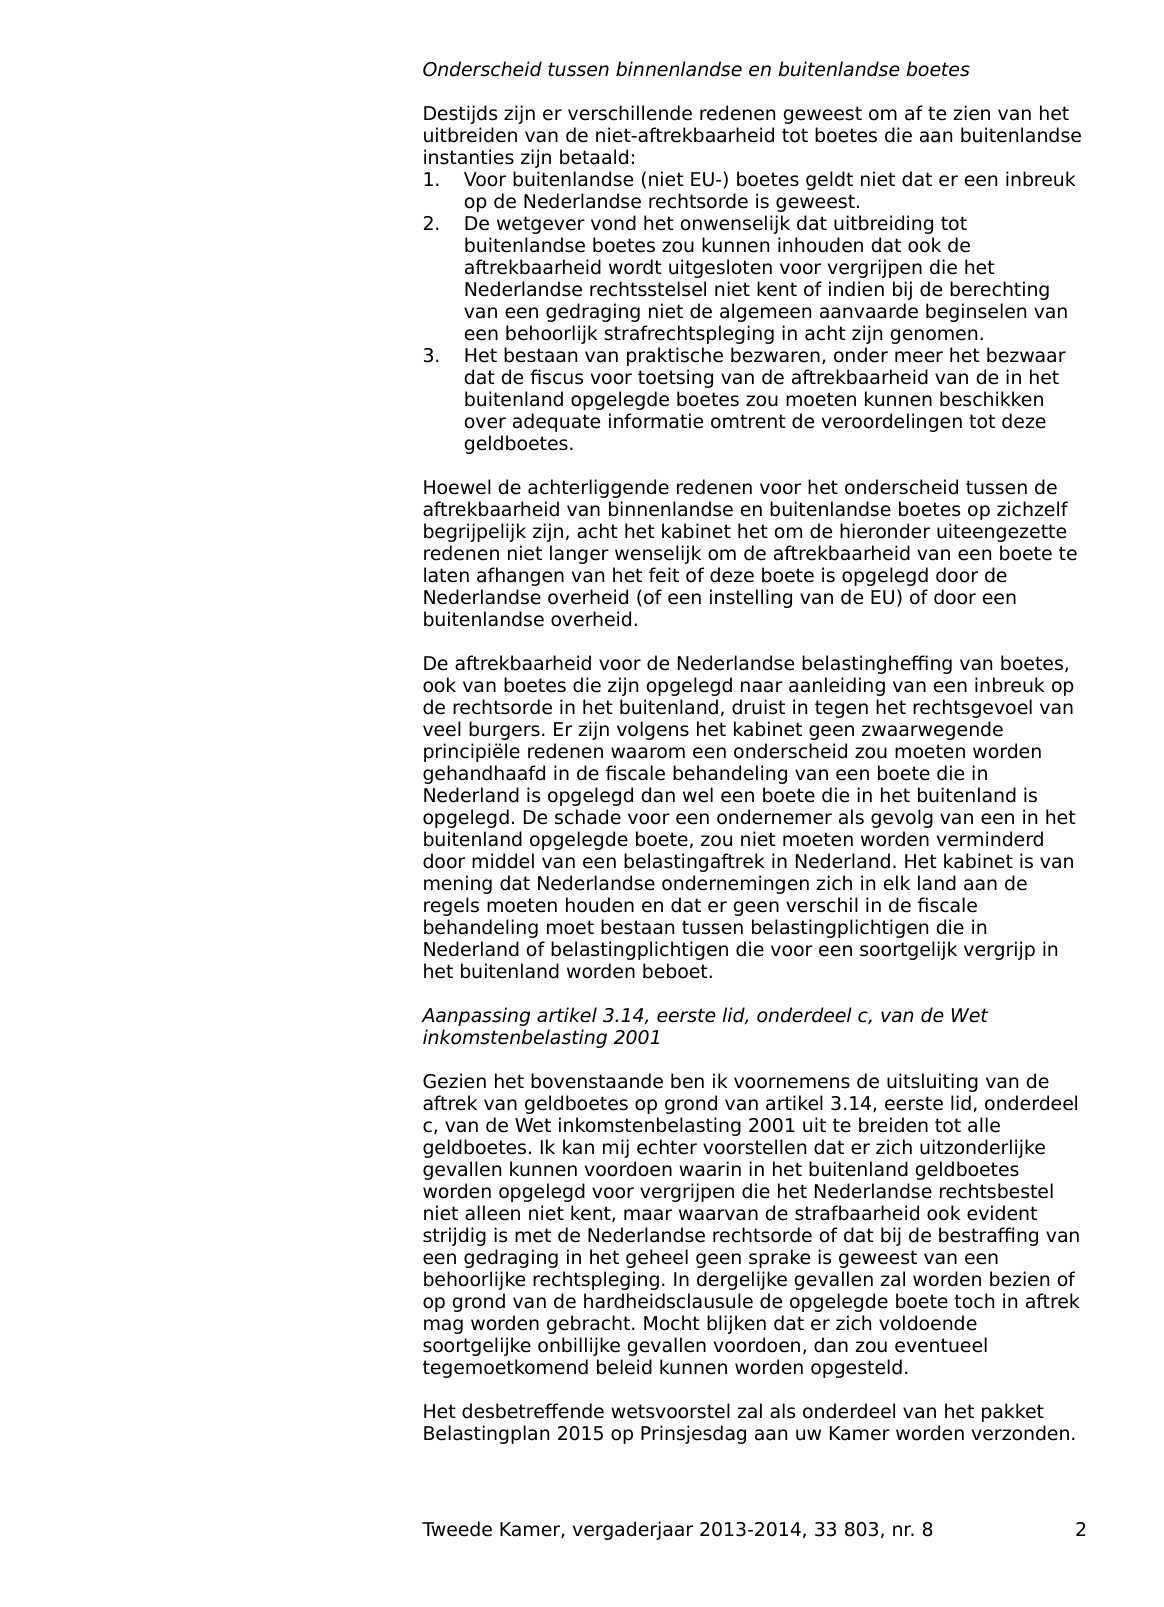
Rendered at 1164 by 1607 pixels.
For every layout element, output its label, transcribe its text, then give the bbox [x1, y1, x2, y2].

text De aftrekbaarheid voor de Nederlandse belastingheffing van boetes, ook van boetes die zijn opgelegd naar aanleiding van een inbreuk op de rechtsorde in het buitenland, druist in tegen het rechtsgevoel van veel burgers. Er zijn volgens het kabinet geen zwaarwegende principiële redenen waarom een onderscheid zou moeten worden gehandhaafd in de fiscale behandeling van een boete die in Nederland is opgelegd dan wel een boete die in het buitenland is opgelegd. De schade voor een ondernemer als gevolg van een in het buitenland opgelegde boete, zou niet moeten worden verminderd door middel van een belastingaftrek in Nederland. Het kabinet is van mening dat Nederlandse ondernemingen zich in elk land aan de regels moeten houden en dat er geen verschil in de fiscale behandeling moet bestaan tussen belastingplichtigen die in Nederland of belastingplichtigen die voor een soortgelijk vergrijp in het buitenland worden beboet. [422, 653, 1087, 983]
subtitle Onderscheid tussen binnenlandse en buitenlandse boetes [422, 59, 1087, 81]
text 2. De wetgever vond het onwenselijk dat uitbreiding tot buitenlandse boetes zou kunnen inhouden dat ook de aftrekbaarheid wordt uitgesloten voor vergrijpen die het Nederlandse rechtsstelsel niet kent of indien bij de berechting van een gedraging niet de algemeen aanvaarde beginselen van een behoorlijk strafrechtspleging in acht zijn genomen. [422, 213, 1087, 345]
text Hoewel de achterliggende redenen voor het onderscheid tussen de aftrekbaarheid van binnenlandse en buitenlandse boetes op zichzelf begrijpelijk zijn, acht het kabinet het om de hieronder uiteengezette redenen niet langer wenselijk om de aftrekbaarheid van een boete te laten afhangen van het feit of deze boete is opgelegd door de Nederlandse overheid (of een instelling van de EU) of door een buitenlandse overheid. [422, 477, 1087, 631]
text 3. Het bestaan van praktische bezwaren, onder meer het bezwaar dat de fiscus voor toetsing van de aftrekbaarheid van de in het buitenland opgelegde boetes zou moeten kunnen beschikken over adequate informatie omtrent de veroordelingen tot deze geldboetes. [422, 345, 1087, 455]
text 1. Voor buitenlandse (niet EU-) boetes geldt niet dat er een inbreuk op de Nederlandse rechtsorde is geweest. [422, 169, 1087, 213]
subtitle Aanpassing artikel 3.14, eerste lid, onderdeel c, van de Wet inkomstenbelasting 2001 [422, 1005, 1087, 1049]
text Gezien het bovenstaande ben ik voornemens de uitsluiting van de aftrek van geldboetes op grond van artikel 3.14, eerste lid, onderdeel c, van de Wet inkomstenbelasting 2001 uit te breiden tot alle geldboetes. Ik kan mij echter voorstellen dat er zich uitzonderlijke gevallen kunnen voordoen waarin in het buitenland geldboetes worden opgelegd voor vergrijpen die het Nederlandse rechtsbestel niet alleen niet kent, maar waarvan de strafbaarheid ook evident strijdig is met de Nederlandse rechtsorde of dat bij de bestraffing van een gedraging in het geheel geen sprake is geweest van een behoorlijke rechtspleging. In dergelijke gevallen zal worden bezien of op grond van de hardheidsclausule de opgelegde boete toch in aftrek mag worden gebracht. Mocht blijken dat er zich voldoende soortgelijke onbillijke gevallen voordoen, dan zou eventueel tegemoetkomend beleid kunnen worden opgesteld. [422, 1071, 1087, 1379]
text Het desbetreffende wetsvoorstel zal als onderdeel van het pakket Belastingplan 2015 op Prinsjesdag aan uw Kamer worden verzonden. [422, 1401, 1087, 1445]
text Destijds zijn er verschillende redenen geweest om af te zien van het uitbreiden van de niet-aftrekbaarheid tot boetes die aan buitenlandse instanties zijn betaald: [422, 103, 1087, 169]
